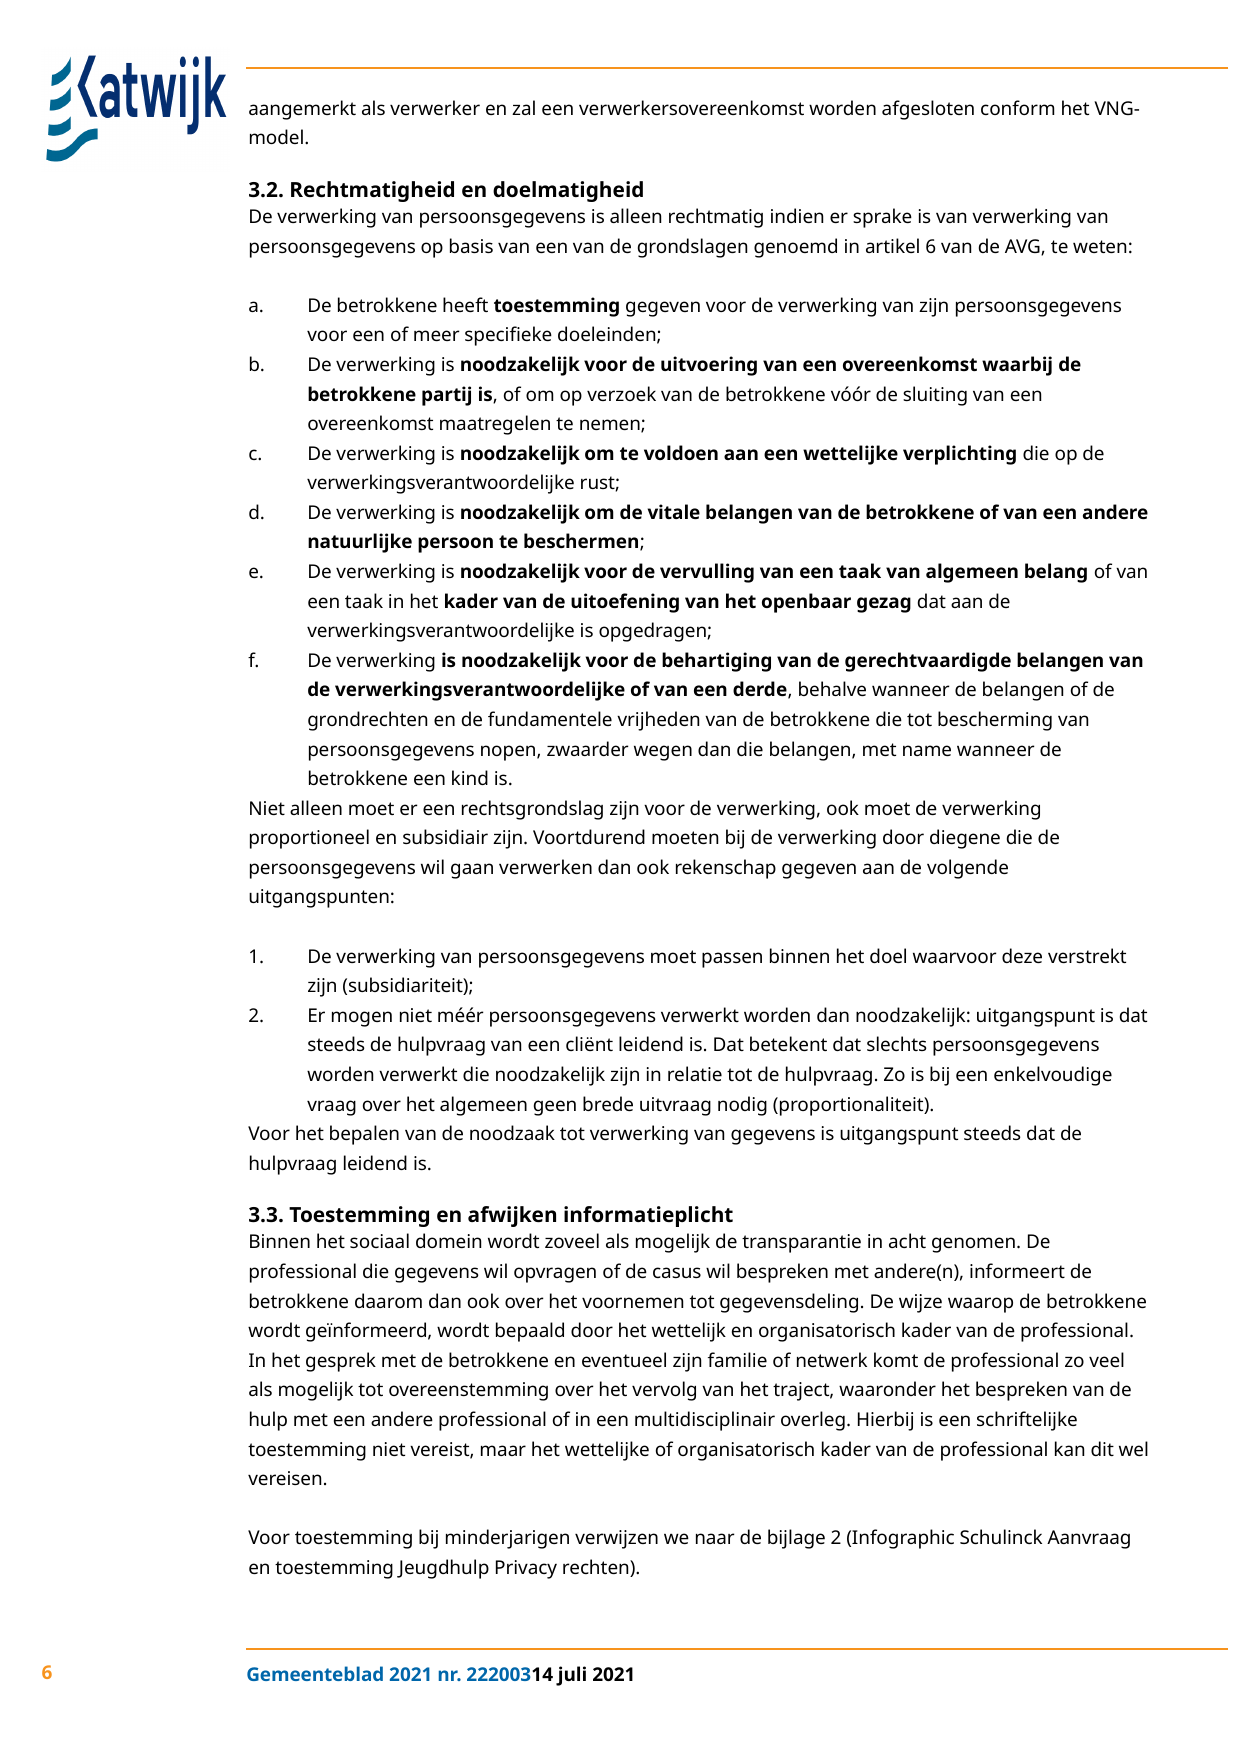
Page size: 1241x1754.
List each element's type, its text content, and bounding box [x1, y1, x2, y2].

list De verwerking is noodzakelijk voor de vervulling van een taak van algemeen belang of van een taak in het kader van de uitoefening van het openbaar gezag dat aan de verwerkingsverantwoordelijke is opgedragen; [248, 558, 1152, 643]
text Voor het bepalen van de noodzaak tot verwerking van gegevens is uitgangspunt steeds dat de hulpvraag leidend is. [248, 1120, 1152, 1176]
text aangemerkt als verwerker en zal een verwerkersovereenkomst worden afgesloten conform het VNG-model. [248, 95, 1152, 150]
list Er mogen niet méér persoonsgegevens verwerkt worden dan noodzakelijk: uitgangspunt is dat steeds de hulpvraag van een cliënt leidend is. Dat betekent dat slechts persoonsgegevens worden verwerkt die noodzakelijk zijn in relatie tot de hulpvraag. Zo is bij een enkelvoudige vraag over het algemeen geen brede uitvraag nodig (proportionaliteit). [248, 1002, 1152, 1116]
text Niet alleen moet er een rechtsgrondslag zijn voor de verwerking, ook moet de verwerking proportioneel en subsidiair zijn. Voortdurend moeten bij de verwerking door diegene die de persoonsgegevens wil gaan verwerken dan ook rekenschap gegeven aan de volgende uitgangspunten: [248, 795, 1152, 909]
list De verwerking is noodzakelijk om de vitale belangen van de betrokkene of van een andere natuurlijke persoon te beschermen; [248, 499, 1152, 554]
text 3.2. Rechtmatigheid en doelmatigheid [248, 175, 1152, 203]
picture [41, 47, 231, 172]
list De betrokkene heeft toestemming gegeven voor de verwerking van zijn persoonsgegevens voor een of meer specifieke doeleinden; [248, 292, 1152, 347]
text De verwerking van persoonsgegevens is alleen rechtmatig indien er sprake is van verwerking van persoonsgegevens op basis van een van de grondslagen genoemd in artikel 6 van de AVG, te weten: [248, 203, 1152, 258]
list De verwerking is noodzakelijk om te voldoen aan een wettelijke verplichting die op de verwerkingsverantwoordelijke rust; [248, 440, 1152, 495]
text Voor toestemming bij minderjarigen verwijzen we naar de bijlage 2 (Infographic Schulinck Aanvraag en toestemming Jeugdhulp Privacy rechten). [248, 1524, 1152, 1580]
list De verwerking van persoonsgegevens moet passen binnen het doel waarvoor deze verstrekt zijn (subsidiariteit); [248, 943, 1152, 998]
list De verwerking is noodzakelijk voor de uitvoering van een overeenkomst waarbij de betrokkene partij is, of om op verzoek van de betrokkene vóór de sluiting van een overeenkomst maatregelen te nemen; [248, 351, 1152, 436]
text 3.3. Toestemming en afwijken informatieplicht [248, 1200, 1152, 1229]
text Binnen het sociaal domein wordt zoveel als mogelijk de transparantie in acht genomen. De professional die gegevens wil opvragen of de casus wil bespreken met andere(n), informeert de betrokkene daarom dan ook over het voornemen tot gegevensdeling. De wijze waarop de betrokkene wordt geïnformeerd, wordt bepaald door het wettelijk en organisatorisch kader van de professional. In het gesprek met de betrokkene en eventueel zijn familie of netwerk komt de professional zo veel als mogelijk tot overeenstemming over het vervolg van het traject, waaronder het bespreken van de hulp met een andere professional of in een multidisciplinair overleg. Hierbij is een schriftelijke toestemming niet vereist, maar het wettelijke of organisatorisch kader van de professional kan dit wel vereisen. [248, 1229, 1152, 1491]
list De verwerking is noodzakelijk voor de behartiging van de gerechtvaardigde belangen van de verwerkingsverantwoordelijke of van een derde, behalve wanneer de belangen of de grondrechten en de fundamentele vrijheden van de betrokkene die tot bescherming van persoonsgegevens nopen, zwaarder wegen dan die belangen, met name wanneer de betrokkene een kind is. [248, 647, 1152, 791]
